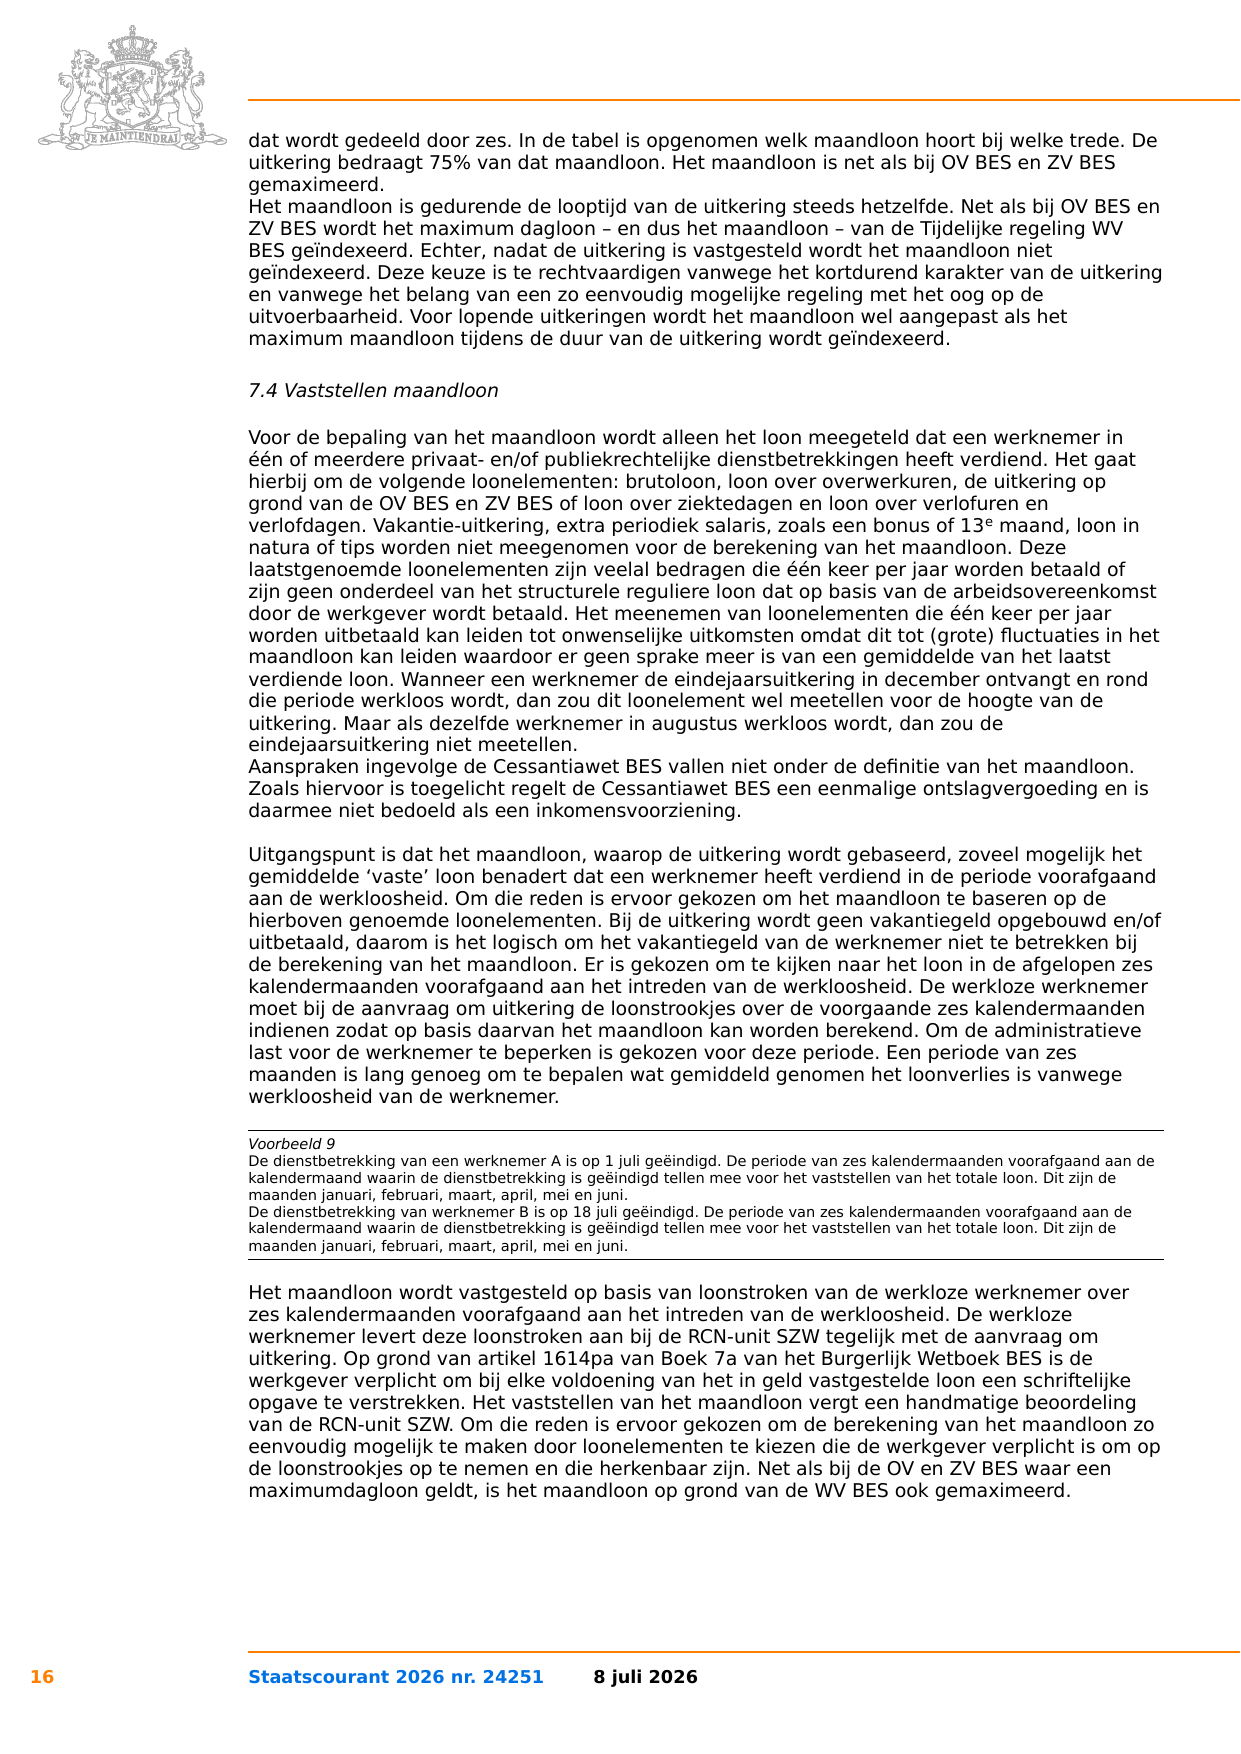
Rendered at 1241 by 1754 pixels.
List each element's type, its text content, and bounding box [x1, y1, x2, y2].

subtitle 7.4 Vaststellen maandloon [248, 380, 1163, 402]
picture [38, 25, 227, 150]
text Het maandloon wordt vastgesteld op basis van loonstroken van de werkloze werknemer over zes kalendermaanden voorafgaand aan het intreden van de werkloosheid. De werkloze werknemer levert deze loonstroken aan bij de RCN-unit SZW tegelijk met de aanvraag om uitkering. Op grond van artikel 1614pa van Boek 7a van het Burgerlijk Wetboek BES is de werkgever verplicht om bij elke voldoening van het in geld vastgestelde loon een schriftelijke opgave te verstrekken. Het vaststellen van het maandloon vergt een handmatige beoordeling van de RCN-unit SZW. Om die reden is ervoor gekozen om de berekening van het maandloon zo eenvoudig mogelijk te maken door loonelementen te kiezen die de werkgever verplicht is om op de loonstrookjes op te nemen en die herkenbaar zijn. Net als bij de OV en ZV BES waar een maximumdagloon geldt, is het maandloon op grond van de WV BES ook gemaximeerd. [248, 1282, 1163, 1502]
text Voor de bepaling van het maandloon wordt alleen het loon meegeteld dat een werknemer in één of meerdere privaat- en/of publiekrechtelijke dienstbetrekkingen heeft verdiend. Het gaat hierbij om de volgende loonelementen: brutoloon, loon over overwerkuren, de uitkering op grond van de OV BES en ZV BES of loon over ziektedagen en loon over verlofuren en verlofdagen. Vakantie-uitkering, extra periodiek salaris, zoals een bonus of 13e maand, loon in natura of tips worden niet meegenomen voor de berekening van het maandloon. Deze laatstgenoemde loonelementen zijn veelal bedragen die één keer per jaar worden betaald of zijn geen onderdeel van het structurele reguliere loon dat op basis van de arbeidsovereenkomst door de werkgever wordt betaald. Het meenemen van loonelementen die één keer per jaar worden uitbetaald kan leiden tot onwenselijke uitkomsten omdat dit tot (grote) fluctuaties in het maandloon kan leiden waardoor er geen sprake meer is van een gemiddelde van het laatst verdiende loon. Wanneer een werknemer de eindejaarsuitkering in december ontvangt en rond die periode werkloos wordt, dan zou dit loonelement wel meetellen voor de hoogte van de uitkering. Maar als dezelfde werknemer in augustus werkloos wordt, dan zou de eindejaarsuitkering niet meetellen. [248, 427, 1163, 756]
text Het maandloon is gedurende de looptijd van de uitkering steeds hetzelfde. Net als bij OV BES en ZV BES wordt het maximum dagloon – en dus het maandloon – van de Tijdelijke regeling WV BES geïndexeerd. Echter, nadat de uitkering is vastgesteld wordt het maandloon niet geïndexeerd. Deze keuze is te rechtvaardigen vanwege het kortdurend karakter van de uitkering en vanwege het belang van een zo eenvoudig mogelijke regeling met het oog op de uitvoerbaarheid. Voor lopende uitkeringen wordt het maandloon wel aangepast als het maximum maandloon tijdens de duur van de uitkering wordt geïndexeerd. [248, 196, 1163, 350]
text Uitgangspunt is dat het maandloon, waarop de uitkering wordt gebaseerd, zoveel mogelijk het gemiddelde ‘vaste’ loon benadert dat een werknemer heeft verdiend in de periode voorafgaand aan de werkloosheid. Om die reden is ervoor gekozen om het maandloon te baseren op de hierboven genoemde loonelementen. Bij de uitkering wordt geen vakantiegeld opgebouwd en/of uitbetaald, daarom is het logisch om het vakantiegeld van de werknemer niet te betrekken bij de berekening van het maandloon. Er is gekozen om te kijken naar het loon in de afgelopen zes kalendermaanden voorafgaand aan het intreden van de werkloosheid. De werkloze werknemer moet bij de aanvraag om uitkering de loonstrookjes over de voorgaande zes kalendermaanden indienen zodat op basis daarvan het maandloon kan worden berekend. Om de administratieve last voor de werknemer te beperken is gekozen voor deze periode. Een periode van zes maanden is lang genoeg om te bepalen wat gemiddeld genomen het loonverlies is vanwege werkloosheid van de werknemer. [248, 844, 1163, 1108]
table_header Voorbeeld 9 De dienstbetrekking van een werknemer A is op 1 juli geëindigd. De periode van zes kalendermaanden voorafgaand aan de kalendermaand waarin de dienstbetrekking is geëindigd tellen mee voor het vaststellen van het totale loon. Dit zijn de maanden januari, februari, maart, april, mei en juni. De dienstbetrekking van werknemer B is op 18 juli geëindigd. De periode van zes kalendermaanden voorafgaand aan de kalendermaand waarin de dienstbetrekking is geëindigd tellen mee voor het vaststellen van het totale loon. Dit zijn de maanden januari, februari, maart, april, mei en juni. [248, 1131, 1163, 1259]
text dat wordt gedeeld door zes. In de tabel is opgenomen welk maandloon hoort bij welke trede. De uitkering bedraagt 75% van dat maandloon. Het maandloon is net als bij OV BES en ZV BES gemaximeerd. [248, 130, 1163, 196]
text Aanspraken ingevolge de Cessantiawet BES vallen niet onder de definitie van het maandloon. Zoals hiervoor is toegelicht regelt de Cessantiawet BES een eenmalige ontslagvergoeding en is daarmee niet bedoeld als een inkomensvoorziening. [248, 756, 1163, 822]
